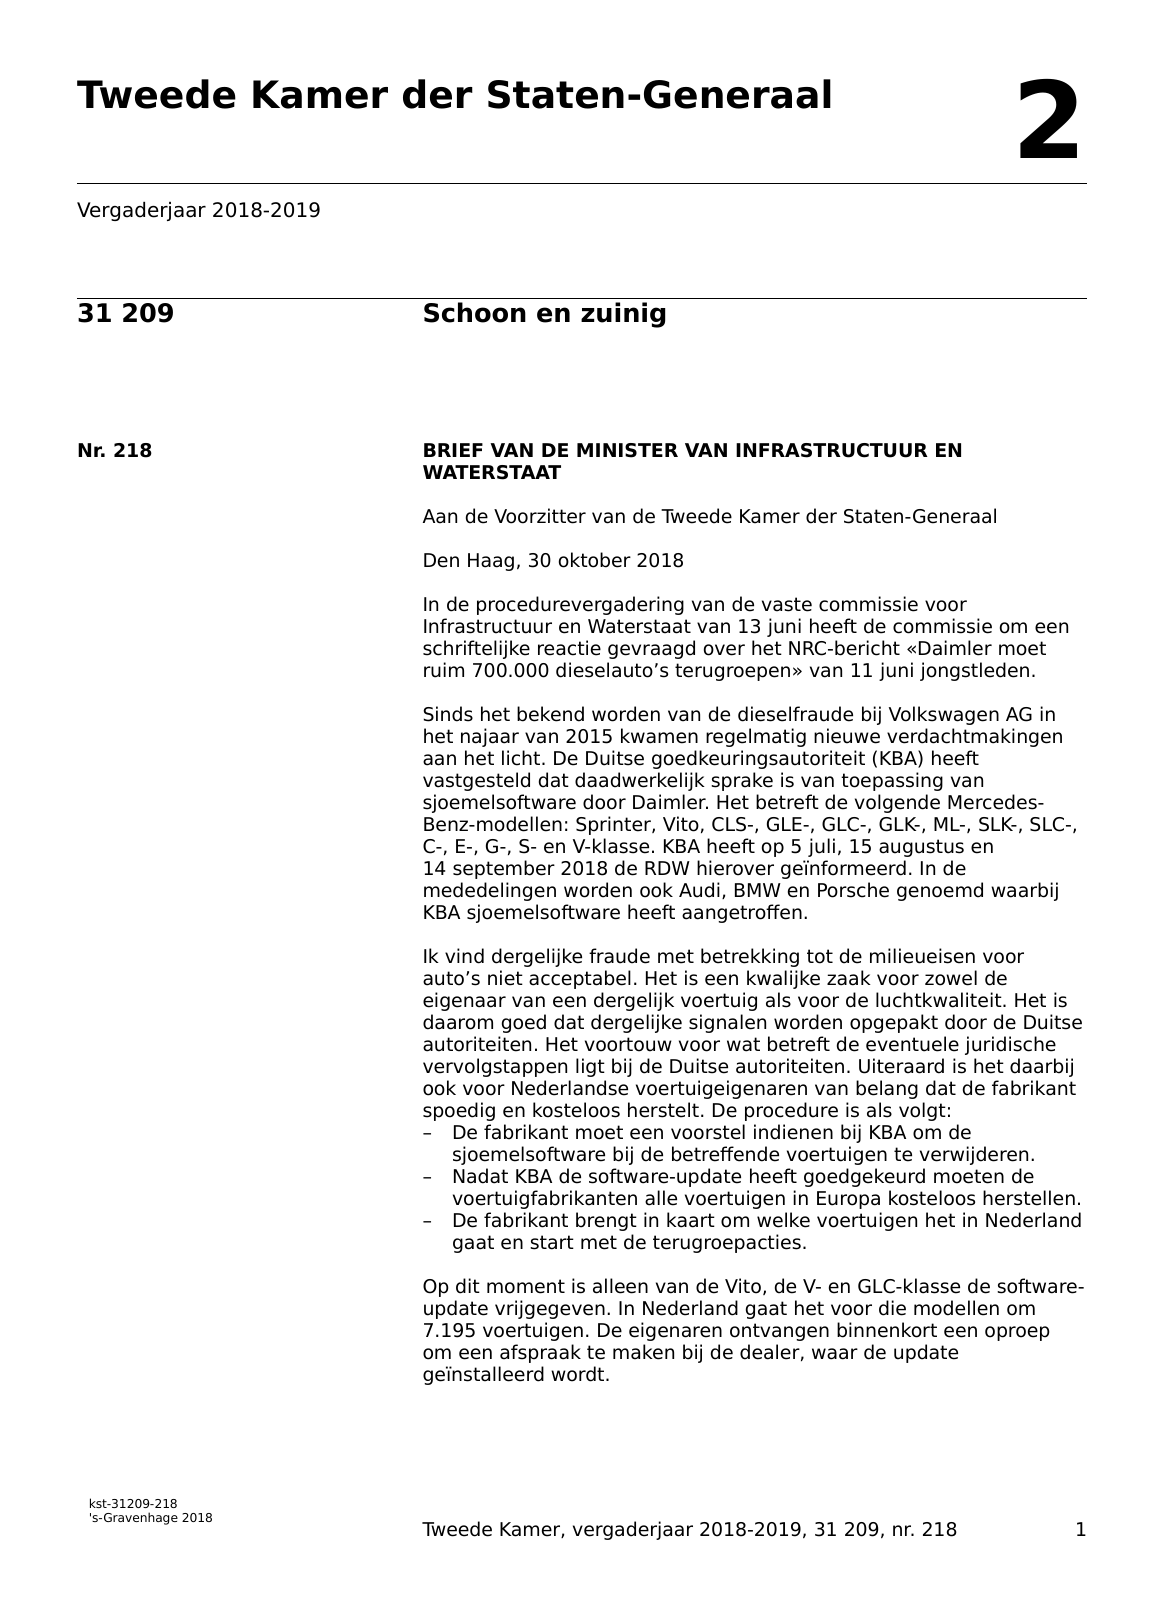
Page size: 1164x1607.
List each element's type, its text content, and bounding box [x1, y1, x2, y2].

subtitle 31 209 Schoon en zuinig [77, 299, 1087, 329]
text Ik vind dergelijke fraude met betrekking tot de milieueisen voor auto’s niet acceptabel. Het is een kwalijke zaak voor zowel de eigenaar van een dergelijk voertuig als voor de luchtkwaliteit. Het is daarom goed dat dergelijke signalen worden opgepakt door de Duitse autoriteiten. Het voortouw voor wat betreft de eventuele juridische vervolgstappen ligt bij de Duitse autoriteiten. Uiteraard is het daarbij ook voor Nederlandse voertuigeigenaren van belang dat de fabrikant spoedig en kosteloos herstelt. De procedure is als volgt: [422, 946, 1087, 1122]
text 's-Gravenhage 2018 [88, 1511, 323, 1525]
text kst-31209-218 [88, 1497, 323, 1511]
table_header 2 [886, 59, 1087, 183]
text – De fabrikant moet een voorstel indienen bij KBA om de sjoemelsoftware bij de betreffende voertuigen te verwijderen. [422, 1122, 1087, 1166]
text Op dit moment is alleen van de Vito, de V- en GLC-klasse de software-update vrijgegeven. In Nederland gaat het voor die modellen om 7.195 voertuigen. De eigenaren ontvangen binnenkort een oproep om een afspraak te maken bij de dealer, waar de update geïnstalleerd wordt. [422, 1276, 1087, 1386]
subtitle Nr. 218 BRIEF VAN DE MINISTER VAN INFRASTRUCTUUR EN WATERSTAAT [77, 440, 1087, 484]
table_header Tweede Kamer der Staten-Generaal [77, 59, 886, 183]
text – Nadat KBA de software-update heeft goedgekeurd moeten de voertuigfabrikanten alle voertuigen in Europa kosteloos herstellen. [422, 1166, 1087, 1210]
text In de procedurevergadering van de vaste commissie voor Infrastructuur en Waterstaat van 13 juni heeft de commissie om een schriftelijke reactie gevraagd over het NRC-bericht «Daimler moet ruim 700.000 dieselauto’s terugroepen» van 11 juni jongstleden. [422, 594, 1087, 682]
text Den Haag, 30 oktober 2018 [422, 550, 1087, 572]
text Aan de Voorzitter van de Tweede Kamer der Staten-Generaal [422, 506, 1087, 528]
table_cell Vergaderjaar 2018-2019 [77, 184, 1087, 298]
text Sinds het bekend worden van de dieselfraude bij Volkswagen AG in het najaar van 2015 kwamen regelmatig nieuwe verdachtmakingen aan het licht. De Duitse goedkeuringsautoriteit (KBA) heeft vastgesteld dat daadwerkelijk sprake is van toepassing van sjoemelsoftware door Daimler. Het betreft de volgende Mercedes-Benz-modellen: Sprinter, Vito, CLS-, GLE-, GLC-, GLK-, ML-, SLK-, SLC-, C-, E-, G-, S- en V-klasse. KBA heeft op 5 juli, 15 augustus en 14 september 2018 de RDW hierover geïnformeerd. In de mededelingen worden ook Audi, BMW en Porsche genoemd waarbij KBA sjoemelsoftware heeft aangetroffen. [422, 704, 1087, 924]
text – De fabrikant brengt in kaart om welke voertuigen het in Nederland gaat en start met de terugroepacties. [422, 1210, 1087, 1254]
